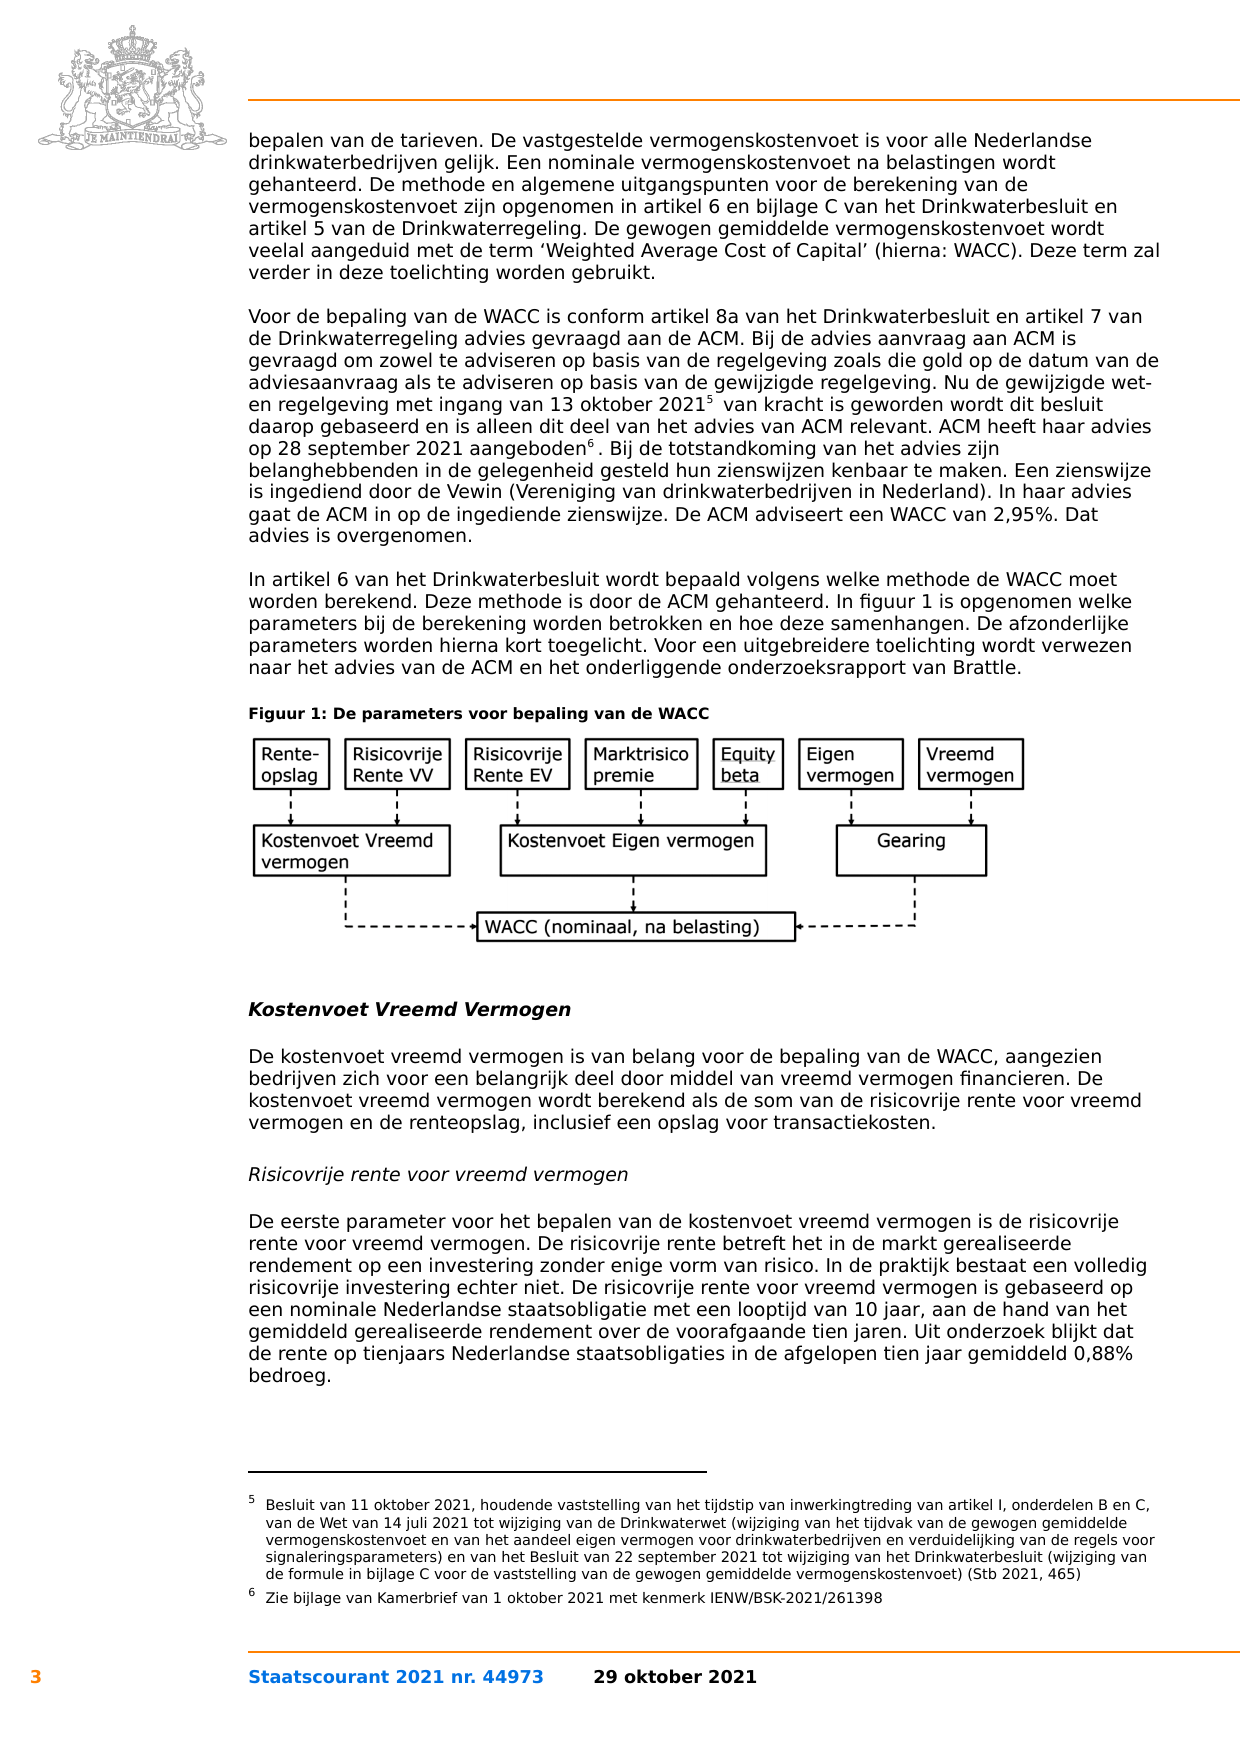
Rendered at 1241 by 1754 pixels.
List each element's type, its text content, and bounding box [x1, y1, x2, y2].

text Zie bijlage van Kamerbrief van 1 oktober 2021 met kenmerk IENW/BSK-2021/261398 [248, 1586, 1163, 1608]
text bepalen van de tarieven. De vastgestelde vermogenskostenvoet is voor alle Nederlandse drinkwaterbedrijven gelijk. Een nominale vermogenskostenvoet na belastingen wordt gehanteerd. De methode en algemene uitgangspunten voor de berekening van de vermogenskostenvoet zijn opgenomen in artikel 6 en bijlage C van het Drinkwaterbesluit en artikel 5 van de Drinkwaterregeling. De gewogen gemiddelde vermogenskostenvoet wordt veelal aangeduid met de term ‘Weighted Average Cost of Capital’ (hierna: WACC). Deze term zal verder in deze toelichting worden gebruikt. [248, 130, 1163, 284]
text Besluit van 11 oktober 2021, houdende vaststelling van het tijdstip van inwerkingtreding van artikel I, onderdelen B en C, van de Wet van 14 juli 2021 tot wijziging van de Drinkwaterwet (wijziging van het tijdvak van de gewogen gemiddelde vermogenskostenvoet en van het aandeel eigen vermogen voor drinkwaterbedrijven en verduidelijking van de regels voor signaleringsparameters) en van het Besluit van 22 september 2021 tot wijziging van het Drinkwaterbesluit (wijziging van de formule in bijlage C voor de vaststelling van de gewogen gemiddelde vermogenskostenvoet) (Stb 2021, 465) [248, 1493, 1163, 1583]
picture [38, 25, 227, 150]
subtitle Risicovrije rente voor vreemd vermogen [248, 1164, 1163, 1186]
text Voor de bepaling van de WACC is conform artikel 8a van het Drinkwaterbesluit en artikel 7 van de Drinkwaterregeling advies gevraagd aan de ACM. Bij de advies aanvraag aan ACM is gevraagd om zowel te adviseren op basis van de regelgeving zoals die gold op de datum van de adviesaanvraag als te adviseren op basis van de gewijzigde regelgeving. Nu de gewijzigde wet- en regelgeving met ingang van 13 oktober 2021 van kracht is geworden wordt dit besluit daarop gebaseerd en is alleen dit deel van het advies van ACM relevant. ACM heeft haar advies op 28 september 2021 aangeboden. Bij de totstandkoming van het advies zijn belanghebbenden in de gelegenheid gesteld hun zienswijzen kenbaar te maken. Een zienswijze is ingediend door de Vewin (Vereniging van drinkwaterbedrijven in Nederland). In haar advies gaat de ACM in op de ingediende zienswijze. De ACM adviseert een WACC van 2,95%. Dat advies is overgenomen. [248, 306, 1163, 547]
text De kostenvoet vreemd vermogen is van belang voor de bepaling van de WACC, aangezien bedrijven zich voor een belangrijk deel door middel van vreemd vermogen financieren. De kostenvoet vreemd vermogen wordt berekend als de som van de risicovrije rente voor vreemd vermogen en de renteopslag, inclusief een opslag voor transactiekosten. [248, 1046, 1163, 1134]
picture [248, 734, 1028, 948]
text De eerste parameter voor het bepalen van de kostenvoet vreemd vermogen is de risicovrije rente voor vreemd vermogen. De risicovrije rente betreft het in de markt gerealiseerde rendement op een investering zonder enige vorm van risico. In de praktijk bestaat een volledig risicovrije investering echter niet. De risicovrije rente voor vreemd vermogen is gebaseerd op een nominale Nederlandse staatsobligatie met een looptijd van 10 jaar, aan de hand van het gemiddeld gerealiseerde rendement over de voorafgaande tien jaren. Uit onderzoek blijkt dat de rente op tienjaars Nederlandse staatsobligaties in de afgelopen tien jaar gemiddeld 0,88% bedroeg. [248, 1211, 1163, 1387]
subtitle Kostenvoet Vreemd Vermogen [248, 999, 1163, 1021]
text Figuur 1: De parameters voor bepaling van de WACC [248, 705, 1027, 723]
text In artikel 6 van het Drinkwaterbesluit wordt bepaald volgens welke methode de WACC moet worden berekend. Deze methode is door de ACM gehanteerd. In figuur 1 is opgenomen welke parameters bij de berekening worden betrokken en hoe deze samenhangen. De afzonderlijke parameters worden hierna kort toegelicht. Voor een uitgebreidere toelichting wordt verwezen naar het advies van de ACM en het onderliggende onderzoeksrapport van Brattle. [248, 569, 1163, 679]
